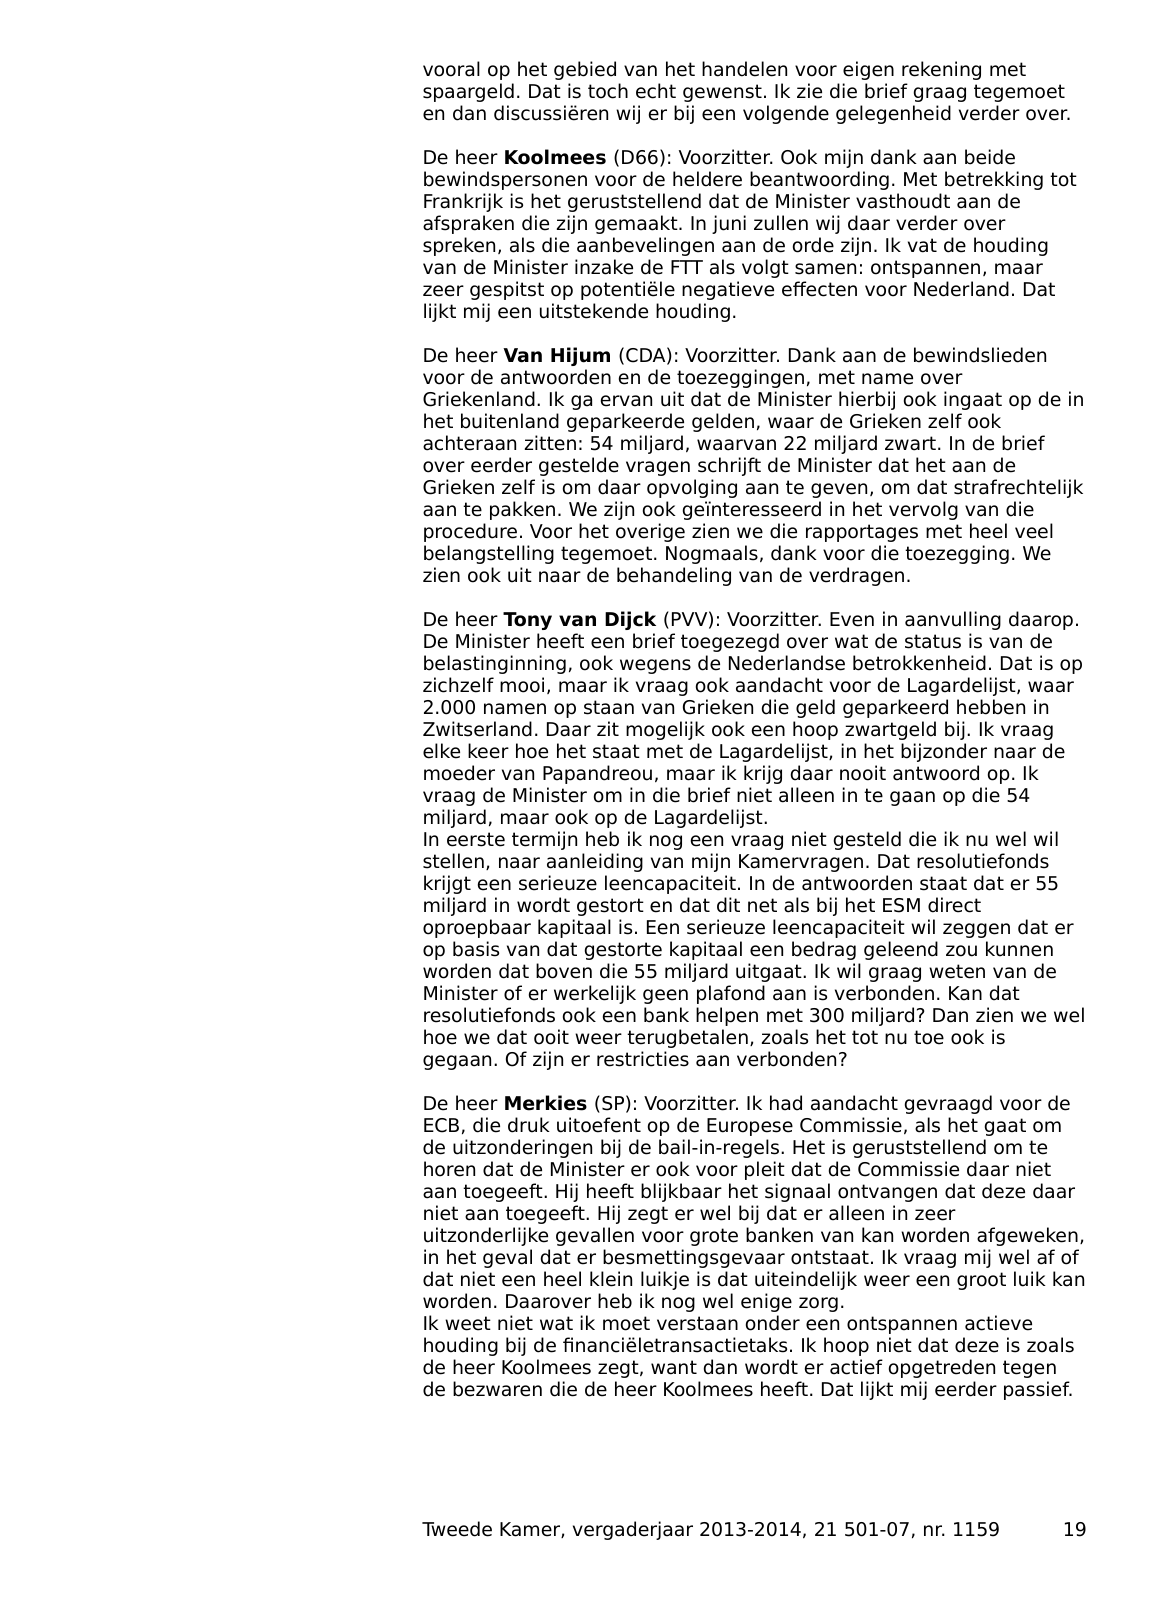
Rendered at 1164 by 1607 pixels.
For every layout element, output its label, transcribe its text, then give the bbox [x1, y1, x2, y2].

text De heer Merkies (SP): Voorzitter. Ik had aandacht gevraagd voor de ECB, die druk uitoefent op de Europese Commissie, als het gaat om de uitzonderingen bij de bail-in-regels. Het is geruststellend om te horen dat de Minister er ook voor pleit dat de Commissie daar niet aan toegeeft. Hij heeft blijkbaar het signaal ontvangen dat deze daar niet aan toegeeft. Hij zegt er wel bij dat er alleen in zeer uitzonderlijke gevallen voor grote banken van kan worden afgeweken, in het geval dat er besmettingsgevaar ontstaat. Ik vraag mij wel af of dat niet een heel klein luikje is dat uiteindelijk weer een groot luik kan worden. Daarover heb ik nog wel enige zorg. [422, 1093, 1087, 1313]
text De heer Tony van Dijck (PVV): Voorzitter. Even in aanvulling daarop. De Minister heeft een brief toegezegd over wat de status is van de belastinginning, ook wegens de Nederlandse betrokkenheid. Dat is op zichzelf mooi, maar ik vraag ook aandacht voor de Lagardelijst, waar 2.000 namen op staan van Grieken die geld geparkeerd hebben in Zwitserland. Daar zit mogelijk ook een hoop zwartgeld bij. Ik vraag elke keer hoe het staat met de Lagardelijst, in het bijzonder naar de moeder van Papandreou, maar ik krijg daar nooit antwoord op. Ik vraag de Minister om in die brief niet alleen in te gaan op die 54 miljard, maar ook op de Lagardelijst. [422, 609, 1087, 829]
text vooral op het gebied van het handelen voor eigen rekening met spaargeld. Dat is toch echt gewenst. Ik zie die brief graag tegemoet en dan discussiëren wij er bij een volgende gelegenheid verder over. [422, 59, 1087, 125]
text De heer Koolmees (D66): Voorzitter. Ook mijn dank aan beide bewindspersonen voor de heldere beantwoording. Met betrekking tot Frankrijk is het geruststellend dat de Minister vasthoudt aan de afspraken die zijn gemaakt. In juni zullen wij daar verder over spreken, als die aanbevelingen aan de orde zijn. Ik vat de houding van de Minister inzake de FTT als volgt samen: ontspannen, maar zeer gespitst op potentiële negatieve effecten voor Nederland. Dat lijkt mij een uitstekende houding. [422, 147, 1087, 323]
text Ik weet niet wat ik moet verstaan onder een ontspannen actieve houding bij de financiëletransactietaks. Ik hoop niet dat deze is zoals de heer Koolmees zegt, want dan wordt er actief opgetreden tegen de bezwaren die de heer Koolmees heeft. Dat lijkt mij eerder passief. [422, 1313, 1087, 1401]
text De heer Van Hijum (CDA): Voorzitter. Dank aan de bewindslieden voor de antwoorden en de toezeggingen, met name over Griekenland. Ik ga ervan uit dat de Minister hierbij ook ingaat op de in het buitenland geparkeerde gelden, waar de Grieken zelf ook achteraan zitten: 54 miljard, waarvan 22 miljard zwart. In de brief over eerder gestelde vragen schrijft de Minister dat het aan de Grieken zelf is om daar opvolging aan te geven, om dat strafrechtelijk aan te pakken. We zijn ook geïnteresseerd in het vervolg van die procedure. Voor het overige zien we die rapportages met heel veel belangstelling tegemoet. Nogmaals, dank voor die toezegging. We zien ook uit naar de behandeling van de verdragen. [422, 345, 1087, 587]
text In eerste termijn heb ik nog een vraag niet gesteld die ik nu wel wil stellen, naar aanleiding van mijn Kamervragen. Dat resolutiefonds krijgt een serieuze leencapaciteit. In de antwoorden staat dat er 55 miljard in wordt gestort en dat dit net als bij het ESM direct oproepbaar kapitaal is. Een serieuze leencapaciteit wil zeggen dat er op basis van dat gestorte kapitaal een bedrag geleend zou kunnen worden dat boven die 55 miljard uitgaat. Ik wil graag weten van de Minister of er werkelijk geen plafond aan is verbonden. Kan dat resolutiefonds ook een bank helpen met 300 miljard? Dan zien we wel hoe we dat ooit weer terugbetalen, zoals het tot nu toe ook is gegaan. Of zijn er restricties aan verbonden? [422, 829, 1087, 1071]
